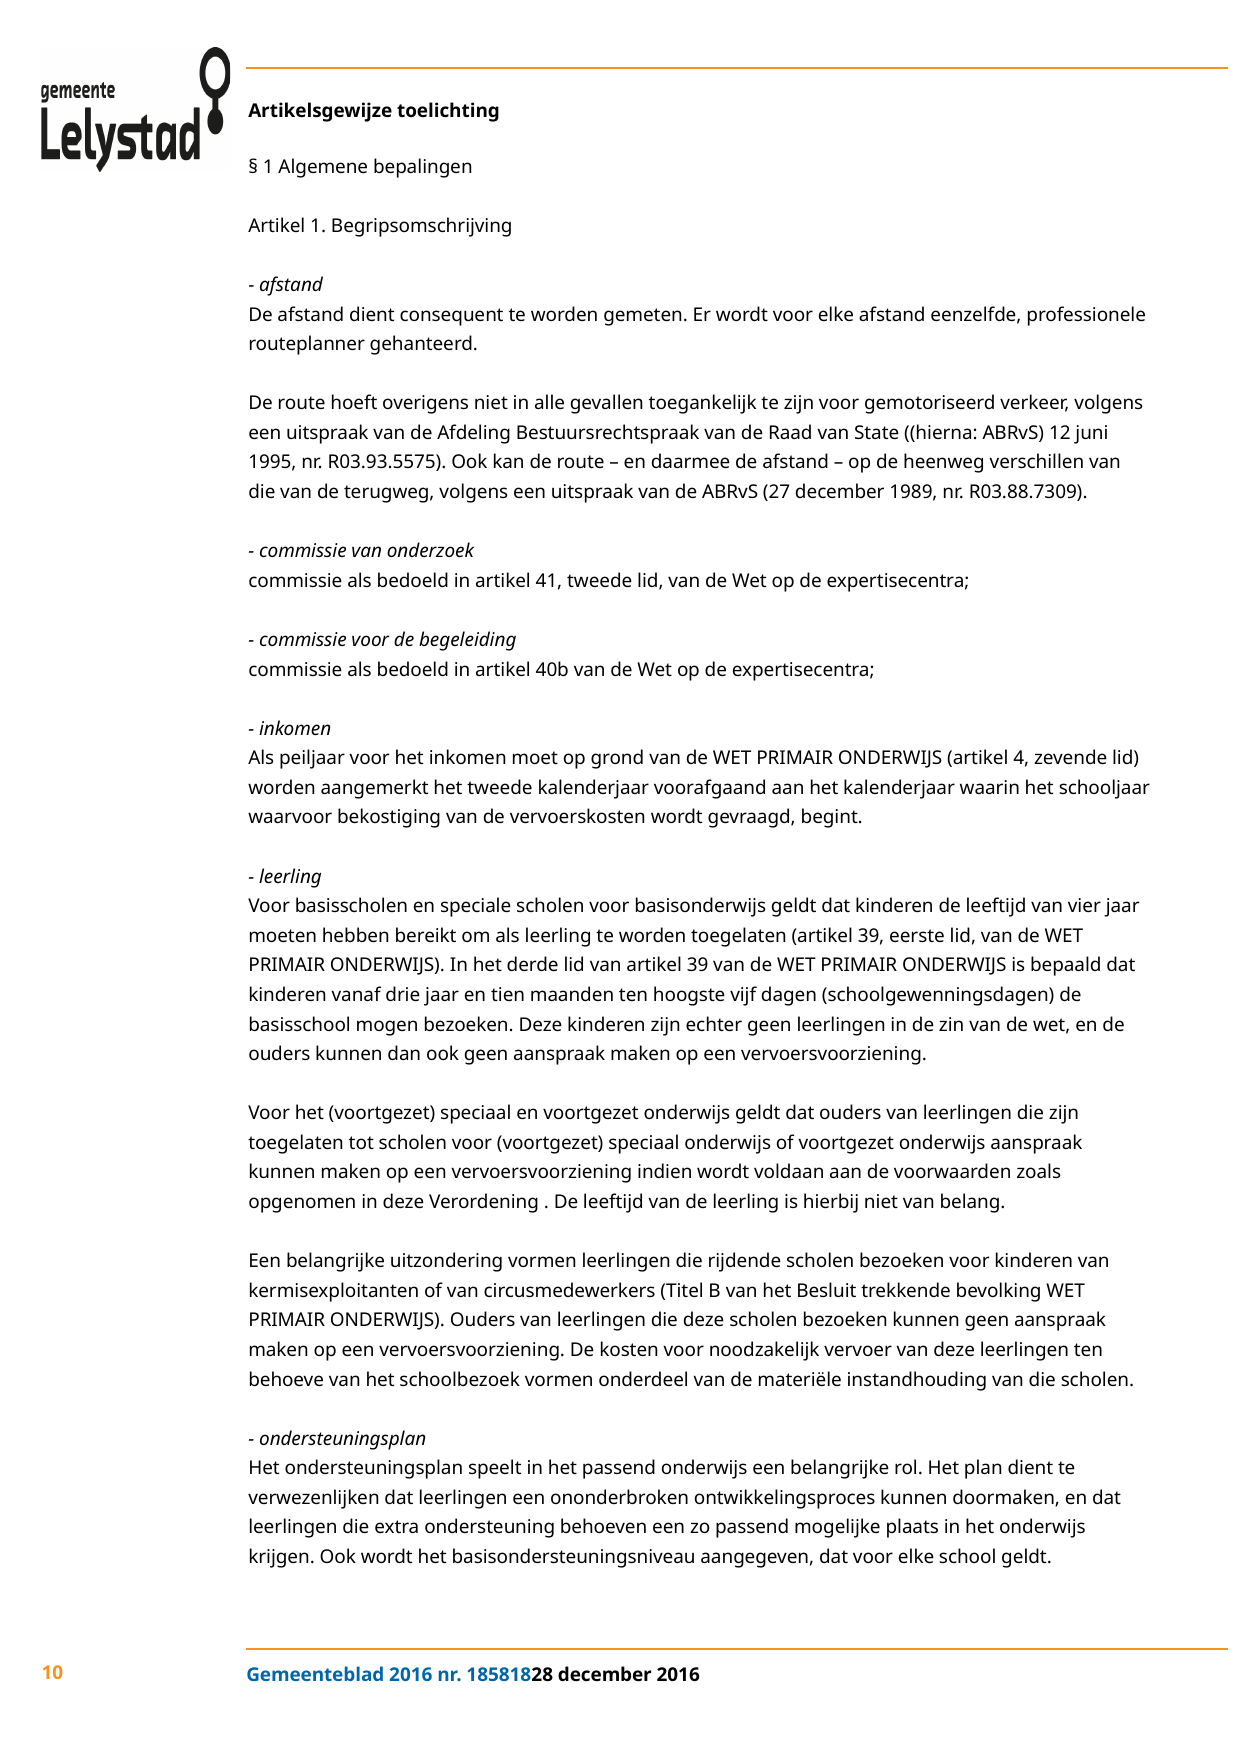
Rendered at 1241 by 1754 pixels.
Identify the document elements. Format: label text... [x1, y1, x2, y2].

text Een belangrijke uitzondering vormen leerlingen die rijdende scholen bezoeken voor kinderen van kermisexploitanten of van circusmedewerkers (Titel B van het Besluit trekkende bevolking WET PRIMAIR ONDERWIJS). Ouders van leerlingen die deze scholen bezoeken kunnen geen aanspraak maken op een vervoersvoorziening. De kosten voor noodzakelijk vervoer van deze leerlingen ten behoeve van het schoolbezoek vormen onderdeel van de materiële instandhouding van die scholen. [248, 1247, 1152, 1392]
text - leerling [248, 863, 1152, 889]
text De afstand dient consequent te worden gemeten. Er wordt voor elke afstand eenzelfde, professionele routeplanner gehanteerd. [248, 301, 1152, 356]
text - afstand [248, 271, 1152, 297]
text - ondersteuningsplan [248, 1425, 1152, 1451]
text - inkomen [248, 715, 1152, 741]
text - commissie voor de begeleiding [248, 626, 1152, 652]
text Artikelsgewijze toelichting [248, 95, 1152, 123]
text Artikel 1. Begripsomschrijving [248, 212, 1152, 238]
text commissie als bedoeld in artikel 40b van de Wet op de expertisecentra; [248, 656, 1152, 682]
text - commissie van onderzoek [248, 537, 1152, 563]
text commissie als bedoeld in artikel 41, tweede lid, van de Wet op de expertisecentra; [248, 567, 1152, 593]
text Voor het (voortgezet) speciaal en voortgezet onderwijs geldt dat ouders van leerlingen die zijn toegelaten tot scholen voor (voortgezet) speciaal onderwijs of voortgezet onderwijs aanspraak kunnen maken op een vervoersvoorziening indien wordt voldaan aan de voorwaarden zoals opgenomen in deze Verordening . De leeftijd van de leerling is hierbij niet van belang. [248, 1099, 1152, 1214]
text Als peiljaar voor het inkomen moet op grond van de WET PRIMAIR ONDERWIJS (artikel 4, zevende lid) worden aangemerkt het tweede kalenderjaar voorafgaand aan het kalenderjaar waarin het schooljaar waarvoor bekostiging van de vervoerskosten wordt gevraagd, begint. [248, 744, 1152, 829]
text De route hoeft overigens niet in alle gevallen toegankelijk te zijn voor gemotoriseerd verkeer, volgens een uitspraak van de Afdeling Bestuursrechtspraak van de Raad van State ((hierna: ABRvS) 12 juni 1995, nr. R03.93.5575). Ook kan de route – en daarmee de afstand – op de heenweg verschillen van die van de terugweg, volgens een uitspraak van de ABRvS (27 december 1989, nr. R03.88.7309). [248, 389, 1152, 504]
text Het ondersteuningsplan speelt in het passend onderwijs een belangrijke rol. Het plan dient te verwezenlijken dat leerlingen een ononderbroken ontwikkelingsproces kunnen doormaken, en dat leerlingen die extra ondersteuning behoeven een zo passend mogelijke plaats in het onderwijs krijgen. Ook wordt het basisondersteuningsniveau aangegeven, dat voor elke school geldt. [248, 1454, 1152, 1569]
picture [41, 47, 231, 172]
text § 1 Algemene bepalingen [248, 153, 1152, 179]
text Voor basisscholen en speciale scholen voor basisonderwijs geldt dat kinderen de leeftijd van vier jaar moeten hebben bereikt om als leerling te worden toegelaten (artikel 39, eerste lid, van de WET PRIMAIR ONDERWIJS). In het derde lid van artikel 39 van de WET PRIMAIR ONDERWIJS is bepaald dat kinderen vanaf drie jaar en tien maanden ten hoogste vijf dagen (schoolgewenningsdagen) de basisschool mogen bezoeken. Deze kinderen zijn echter geen leerlingen in de zin van de wet, en de ouders kunnen dan ook geen aanspraak maken op een vervoersvoorziening. [248, 892, 1152, 1066]
